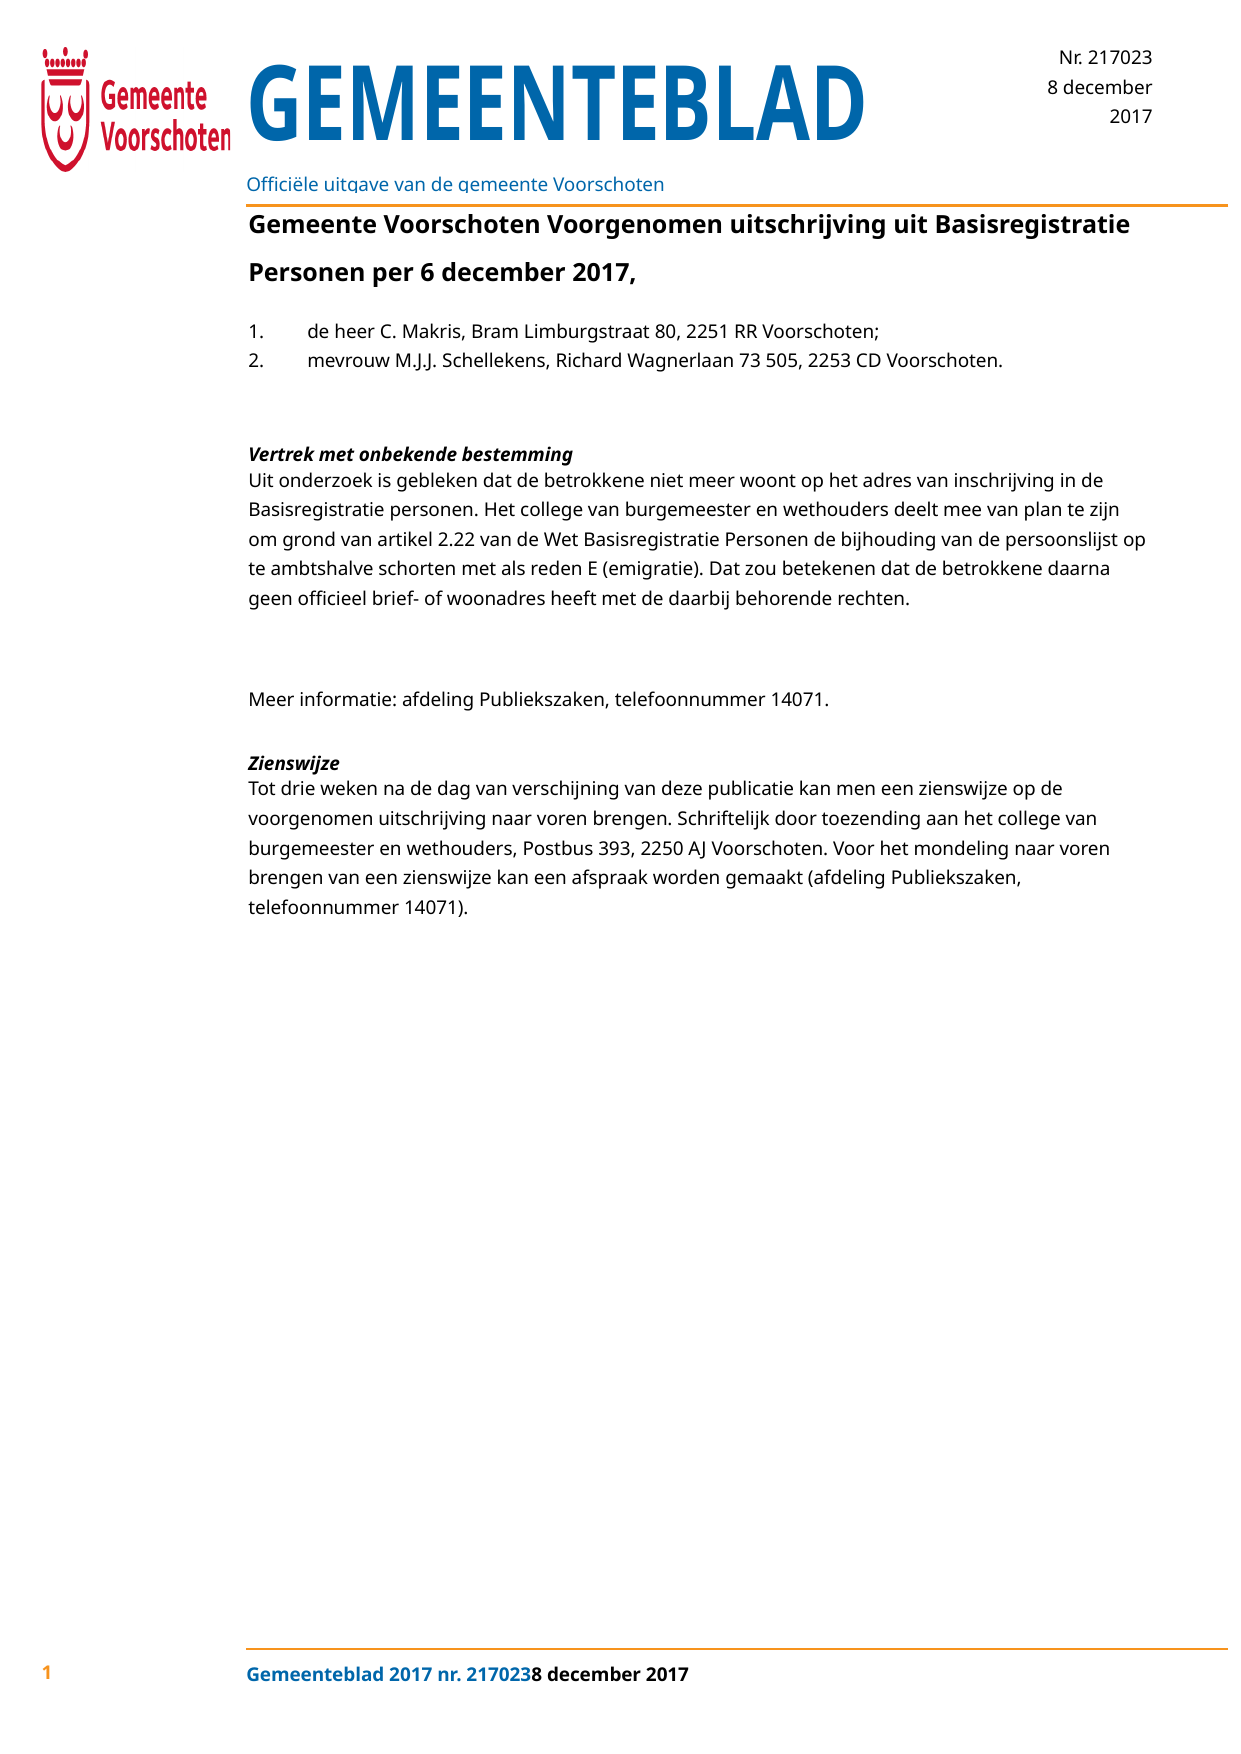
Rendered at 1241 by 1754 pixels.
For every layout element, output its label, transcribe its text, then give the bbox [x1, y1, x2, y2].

text Zienswijze [248, 750, 1152, 776]
text Gemeente Voorschoten Voorgenomen uitschrijving uit Basisregistratie Personen per 6 december 2017, [248, 207, 1152, 288]
text Meer informatie: afdeling Publiekszaken, telefoonnummer 14071. [248, 686, 1152, 712]
text Tot drie weken na de dag van verschijning van deze publicatie kan men een zienswijze op de voorgenomen uitschrijving naar voren brengen. Schriftelijk door toezending aan het college van burgemeester en wethouders, Postbus 393, 2250 AJ Voorschoten. Voor het mondeling naar voren brengen van een zienswijze kan een afspraak worden gemaakt (afdeling Publiekszaken, telefoonnummer 14071). [248, 776, 1152, 920]
list mevrouw M.J.J. Schellekens, Richard Wagnerlaan 73 505, 2253 CD Voorschoten. [248, 347, 1152, 373]
list de heer C. Makris, Bram Limburgstraat 80, 2251 RR Voorschoten; [248, 318, 1152, 344]
text Uit onderzoek is gebleken dat de betrokkene niet meer woont op het adres van inschrijving in de Basisregistratie personen. Het college van burgemeester en wethouders deelt mee van plan te zijn om grond van artikel 2.22 van de Wet Basisregistratie Personen de bijhouding van de persoonslijst op te ambtshalve schorten met als reden E (emigratie). Dat zou betekenen dat de betrokkene daarna geen officieel brief- of woonadres heeft met de daarbij behorende rechten. [248, 467, 1152, 611]
text Vertrek met onbekende bestemming [248, 441, 1152, 467]
picture [41, 47, 231, 172]
